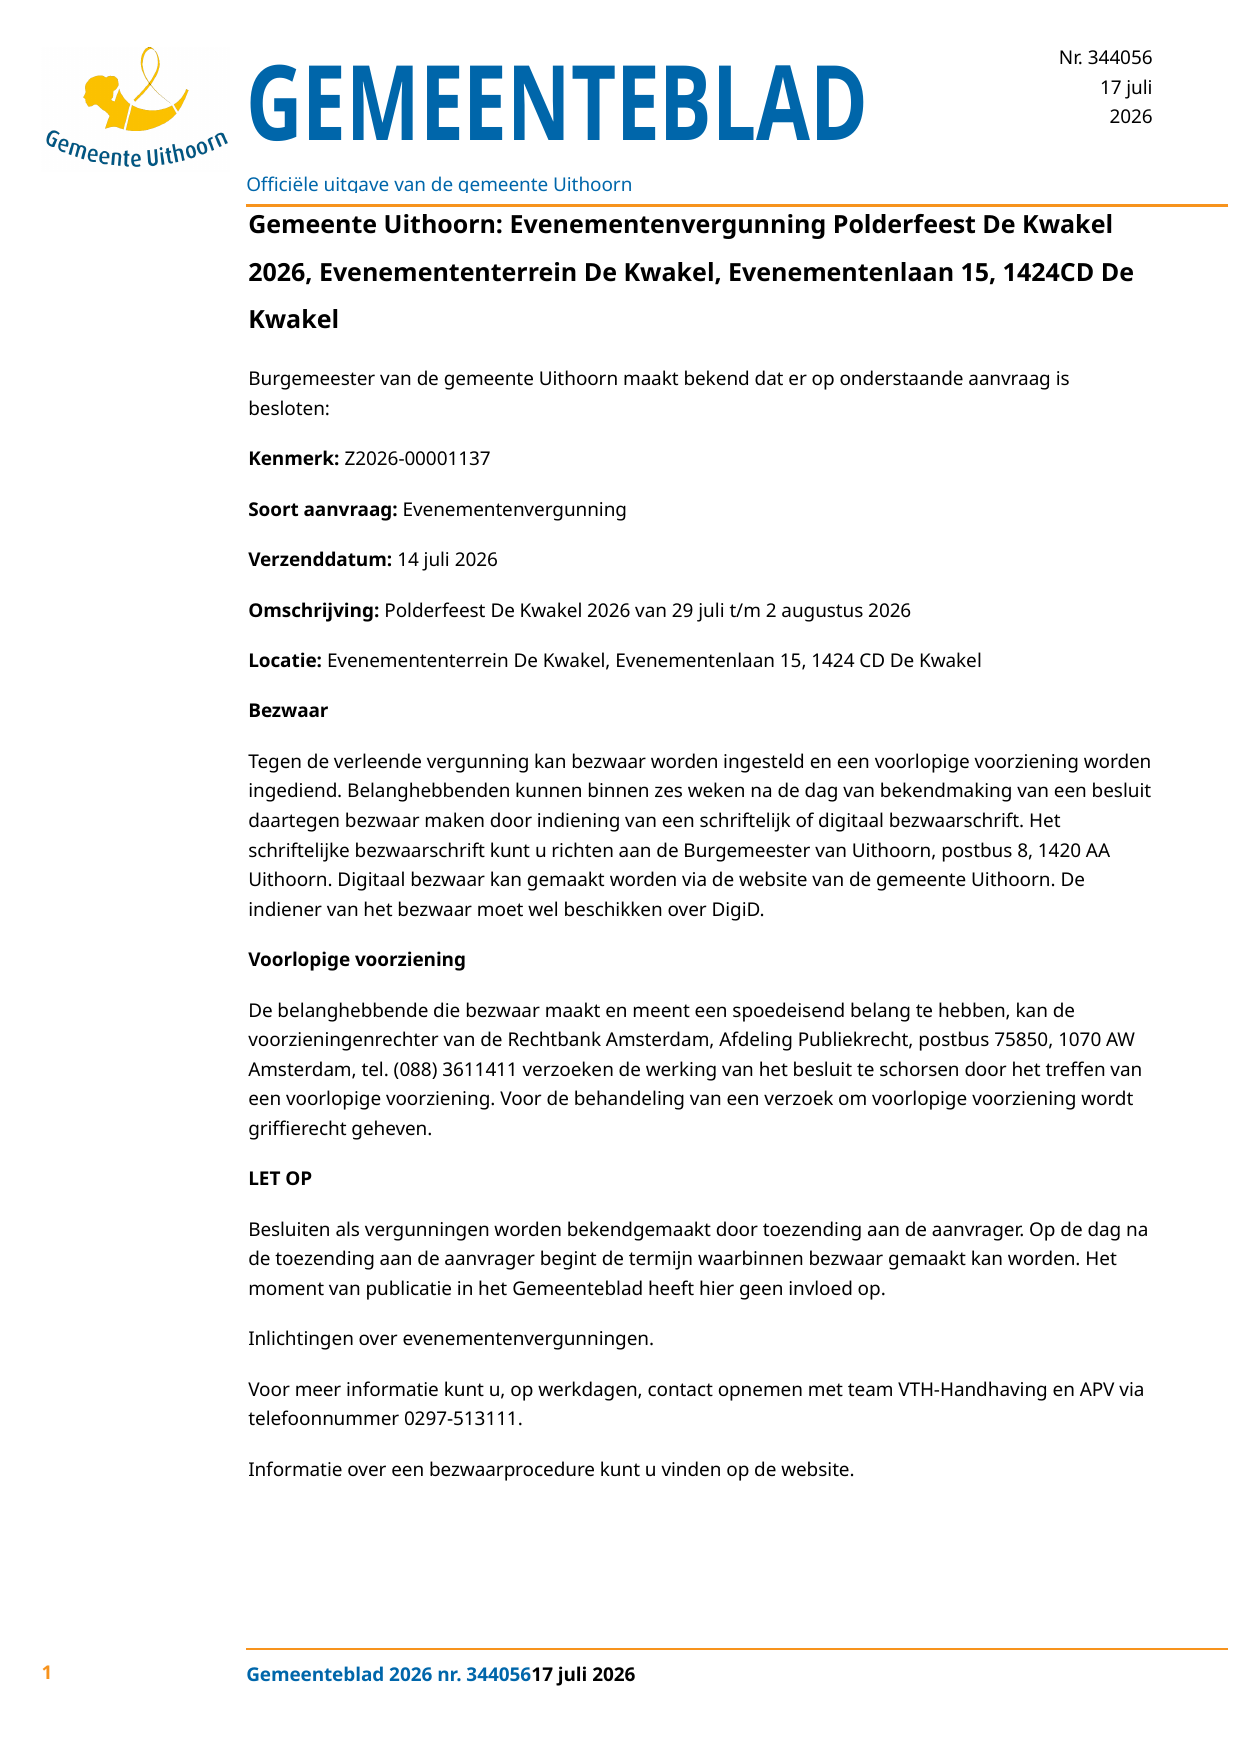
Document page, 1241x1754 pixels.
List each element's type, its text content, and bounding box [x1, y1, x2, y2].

text Voorlopige voorziening [248, 946, 1152, 972]
text Bezwaar [248, 698, 1152, 723]
text Inlichtingen over evenementenvergunningen. [248, 1326, 1152, 1351]
text Tegen de verleende vergunning kan bezwaar worden ingesteld en een voorlopige voorziening worden ingediend. Belanghebbenden kunnen binnen zes weken na de dag van bekendmaking van een besluit daartegen bezwaar maken door indiening van een schriftelijk of digitaal bezwaarschrift. Het schriftelijke bezwaarschrift kunt u richten aan de Burgemeester van Uithoorn, postbus 8, 1420 AA Uithoorn. Digitaal bezwaar kan gemaakt worden via de website van de gemeente Uithoorn. De indiener van het bezwaar moet wel beschikken over DigiD. [248, 748, 1152, 922]
text Soort aanvraag: Evenementenvergunning [248, 496, 1152, 522]
text Informatie over een bezwaarprocedure kunt u vinden op de website. [248, 1456, 1152, 1482]
picture [41, 47, 231, 172]
text LET OP [248, 1166, 1152, 1191]
text Locatie: Evenemententerrein De Kwakel, Evenementenlaan 15, 1424 CD De Kwakel [248, 647, 1152, 673]
text Gemeente Uithoorn: Evenementenvergunning Polderfeest De Kwakel 2026, Evenemententerrein De Kwakel, Evenementenlaan 15, 1424CD De Kwakel [248, 207, 1152, 336]
text Verzenddatum: 14 juli 2026 [248, 546, 1152, 572]
text Voor meer informatie kunt u, op werkdagen, contact opnemen met team VTH-Handhaving en APV via telefoonnummer 0297-513111. [248, 1376, 1152, 1431]
text Burgemeester van de gemeente Uithoorn maakt bekend dat er op onderstaande aanvraag is besloten: [248, 366, 1152, 421]
text Besluiten als vergunningen worden bekendgemaakt door toezending aan de aanvrager. Op de dag na de toezending aan de aanvrager begint de termijn waarbinnen bezwaar gemaakt kan worden. Het moment van publicatie in het Gemeenteblad heeft hier geen invloed op. [248, 1216, 1152, 1301]
text Omschrijving: Polderfeest De Kwakel 2026 van 29 juli t/m 2 augustus 2026 [248, 597, 1152, 622]
text Kenmerk: Z2026-00001137 [248, 446, 1152, 471]
text De belanghebbende die bezwaar maakt en meent een spoedeisend belang te hebben, kan de voorzieningenrechter van de Rechtbank Amsterdam, Afdeling Publiekrecht, postbus 75850, 1070 AW Amsterdam, tel. (088) 3611411 verzoeken de werking van het besluit te schorsen door het treffen van een voorlopige voorziening. Voor de behandeling van een verzoek om voorlopige voorziening wordt griffierecht geheven. [248, 997, 1152, 1141]
